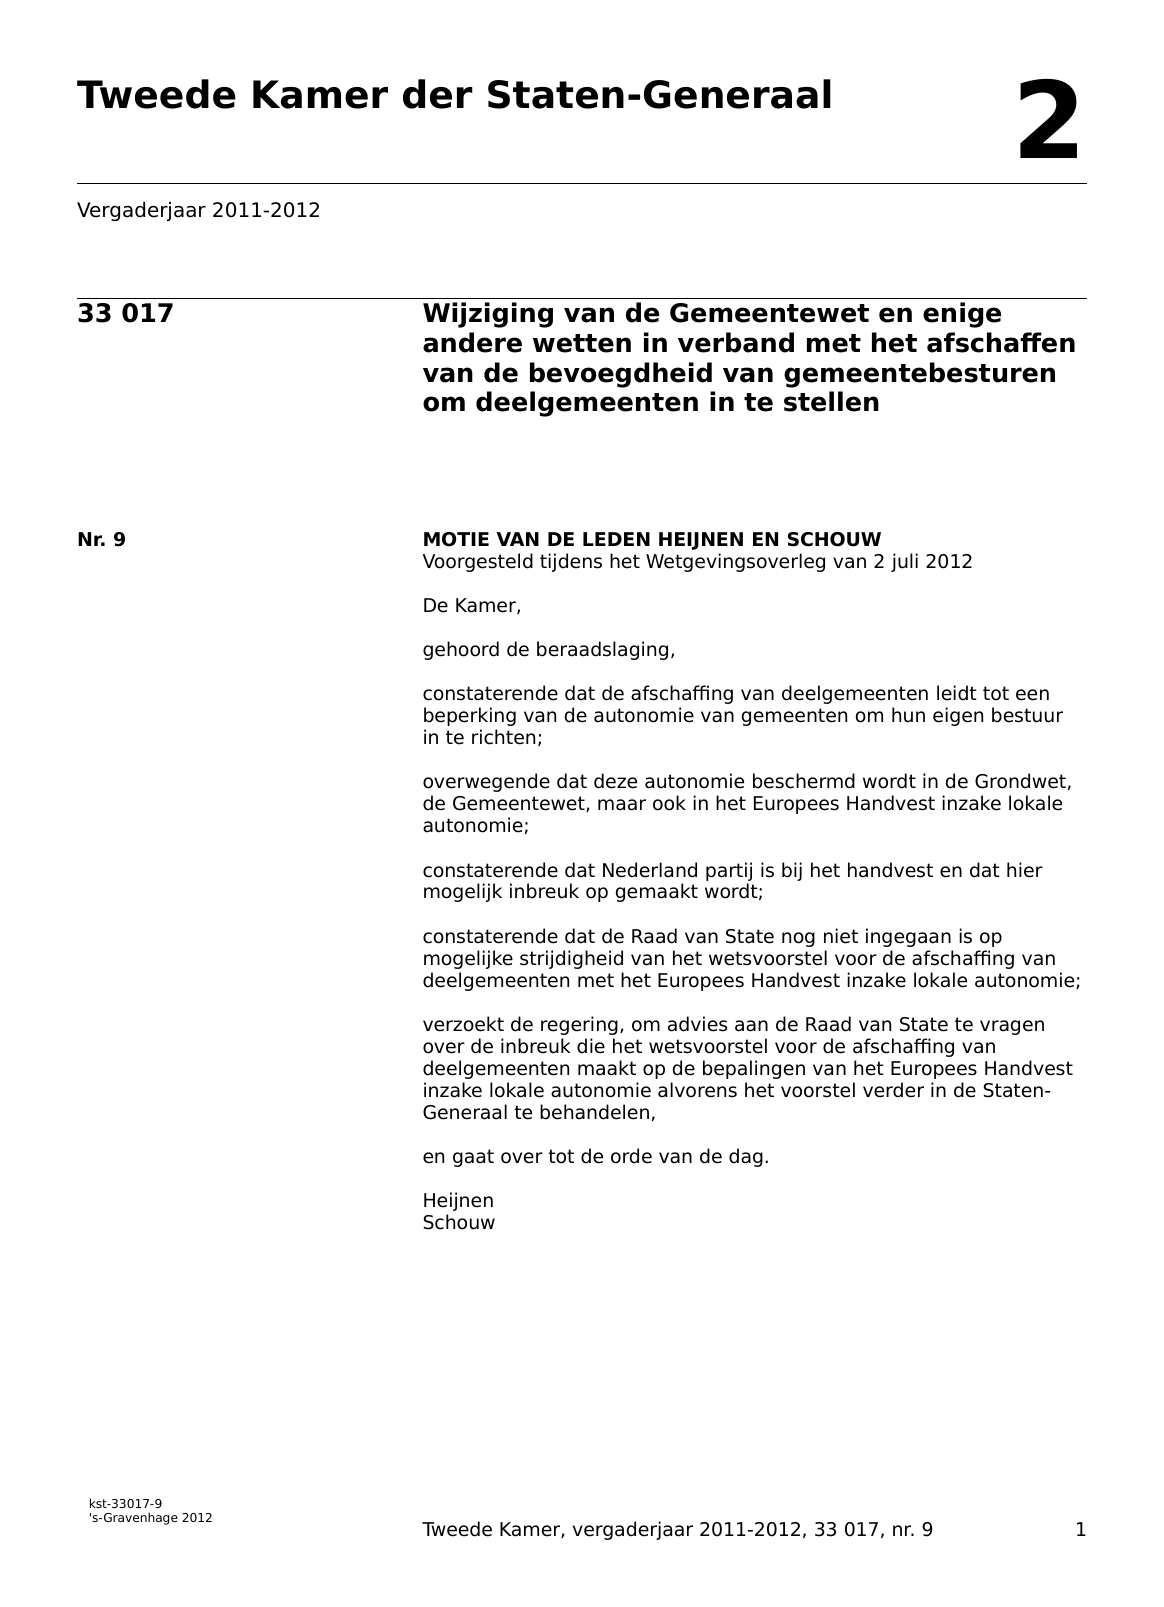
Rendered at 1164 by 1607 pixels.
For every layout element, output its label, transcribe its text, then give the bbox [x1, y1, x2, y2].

subtitle 33 017 Wijziging van de Gemeentewet en enige andere wetten in verband met het afschaffen van de bevoegdheid van gemeentebesturen om deelgemeenten in te stellen [77, 299, 1087, 418]
text overwegende dat deze autonomie beschermd wordt in de Grondwet, de Gemeentewet, maar ook in het Europees Handvest inzake lokale autonomie; [422, 771, 1087, 837]
text gehoord de beraadslaging, [422, 639, 1087, 661]
text Schouw [422, 1212, 1087, 1234]
subtitle Nr. 9 MOTIE VAN DE LEDEN HEIJNEN EN SCHOUW [77, 529, 1087, 551]
table_cell Vergaderjaar 2011-2012 [77, 184, 1087, 298]
table_header 2 [886, 59, 1087, 183]
text constaterende dat Nederland partij is bij het handvest en dat hier mogelijk inbreuk op gemaakt wordt; [422, 859, 1087, 903]
text kst-33017-9 [88, 1497, 323, 1511]
text constaterende dat de afschaffing van deelgemeenten leidt tot een beperking van de autonomie van gemeenten om hun eigen bestuur in te richten; [422, 683, 1087, 749]
text Voorgesteld tijdens het Wetgevingsoverleg van 2 juli 2012 [422, 551, 1087, 573]
text De Kamer, [422, 595, 1087, 617]
table_header Tweede Kamer der Staten-Generaal [77, 59, 886, 183]
text en gaat over tot de orde van de dag. [422, 1146, 1087, 1168]
text Heijnen [422, 1190, 1087, 1212]
text 's-Gravenhage 2012 [88, 1511, 323, 1525]
text constaterende dat de Raad van State nog niet ingegaan is op mogelijke strijdigheid van het wetsvoorstel voor de afschaffing van deelgemeenten met het Europees Handvest inzake lokale autonomie; [422, 926, 1087, 992]
text verzoekt de regering, om advies aan de Raad van State te vragen over de inbreuk die het wetsvoorstel voor de afschaffing van deelgemeenten maakt op de bepalingen van het Europees Handvest inzake lokale autonomie alvorens het voorstel verder in de Staten-Generaal te behandelen, [422, 1014, 1087, 1124]
